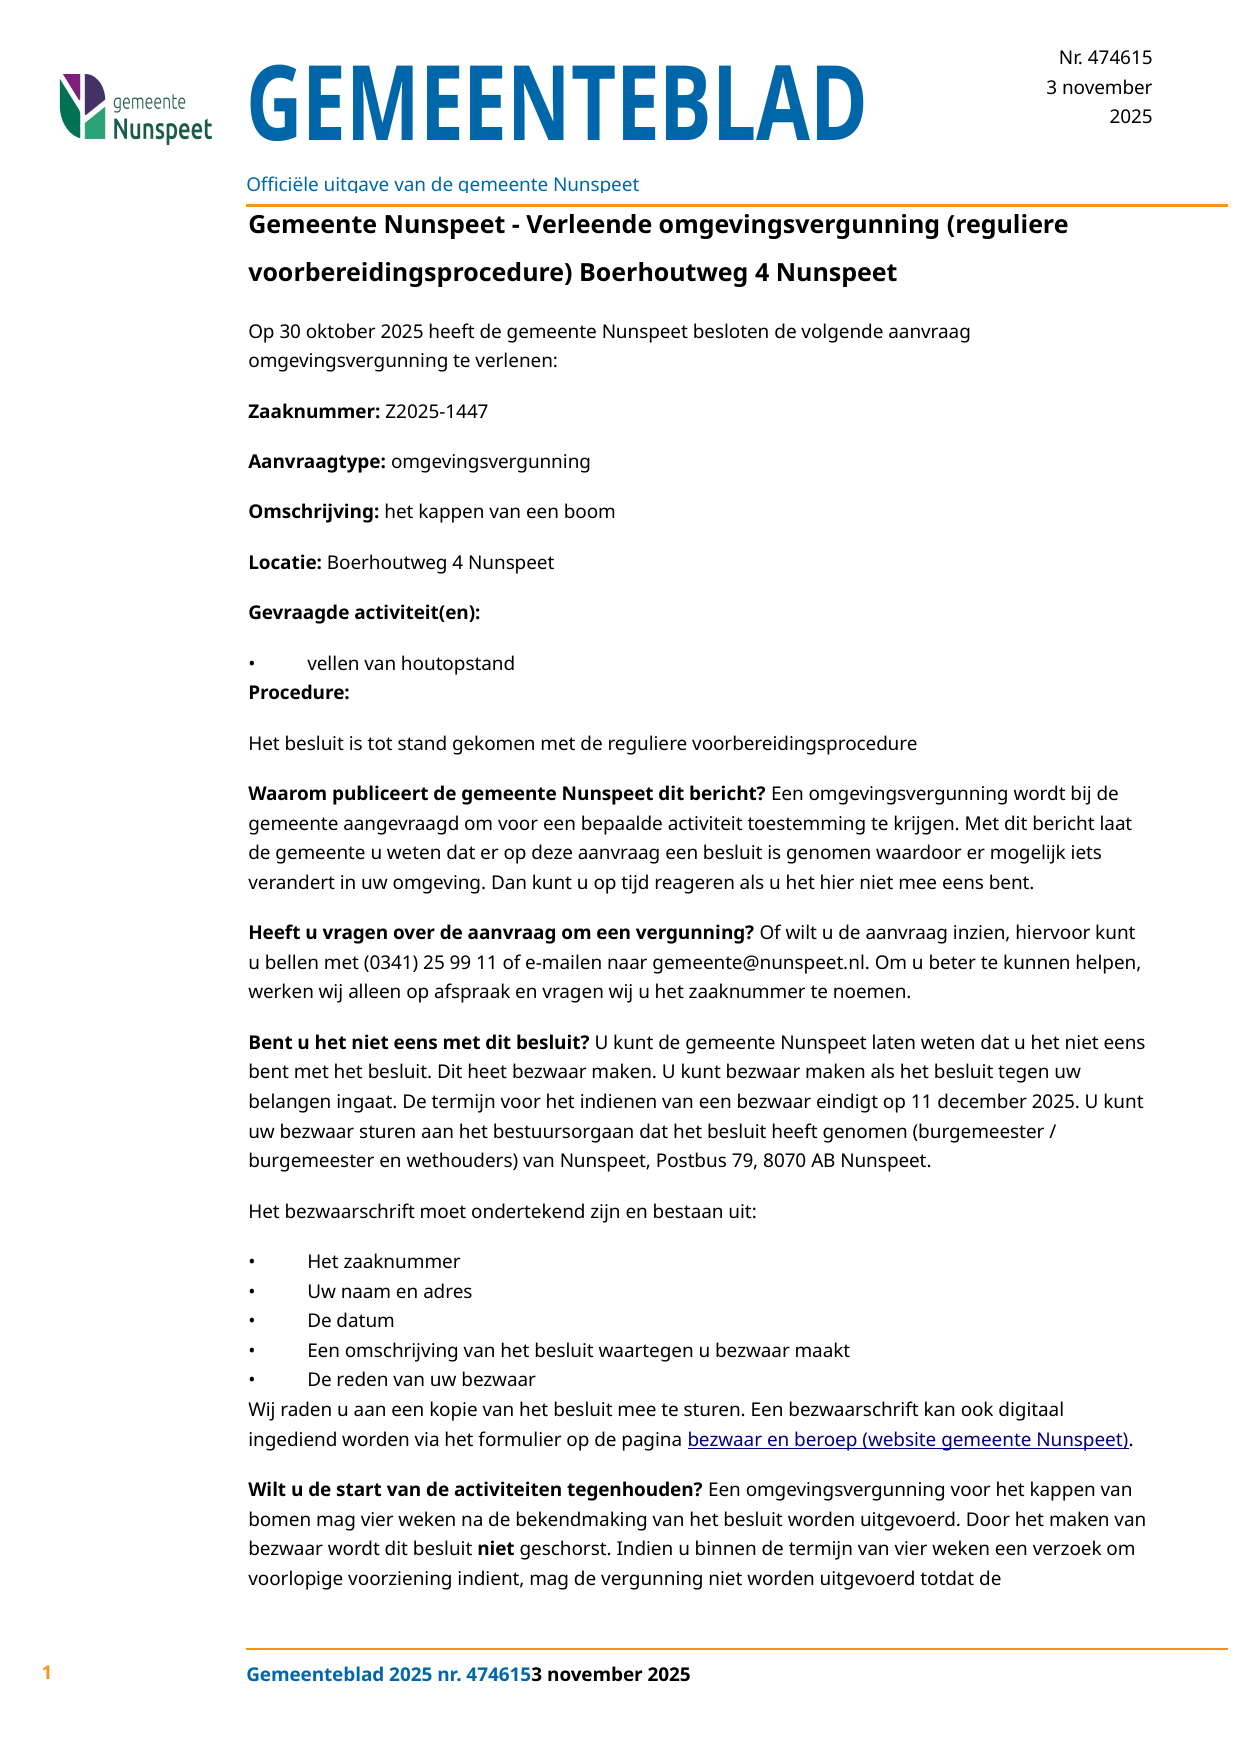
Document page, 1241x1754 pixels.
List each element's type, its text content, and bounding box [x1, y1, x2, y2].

text Zaaknummer: Z2025-1447 [248, 398, 1152, 424]
text Wij raden u aan een kopie van het besluit mee te sturen. Een bezwaarschrift kan ook digitaal ingediend worden via het formulier op de pagina bezwaar en beroep (website gemeente Nunspeet). [248, 1396, 1152, 1452]
text Het bezwaarschrift moet ondertekend zijn en bestaan uit: [248, 1198, 1152, 1224]
text Omschrijving: het kappen van een boom [248, 499, 1152, 524]
text Procedure: [248, 679, 1152, 705]
text Gevraagde activiteit(en): [248, 599, 1152, 625]
text Bent u het niet eens met dit besluit? U kunt de gemeente Nunspeet laten weten dat u het niet eens bent met het besluit. Dit heet bezwaar maken. U kunt bezwaar maken als het besluit tegen uw belangen ingaat. De termijn voor het indienen van een bezwaar eindigt op 11 december 2025. U kunt uw bezwaar sturen aan het bestuursorgaan dat het besluit heeft genomen (burgemeester / burgemeester en wethouders) van Nunspeet, Postbus 79, 8070 AB Nunspeet. [248, 1029, 1152, 1173]
list Het zaaknummer [248, 1248, 1152, 1274]
list De datum [248, 1307, 1152, 1333]
text Heeft u vragen over de aanvraag om een vergunning? Of wilt u de aanvraag inzien, hiervoor kunt u bellen met (0341) 25 99 11 of e-mailen naar gemeente@nunspeet.nl. Om u beter te kunnen helpen, werken wij alleen op afspraak en vragen wij u het zaaknummer te noemen. [248, 919, 1152, 1004]
text Waarom publiceert de gemeente Nunspeet dit bericht? Een omgevingsvergunning wordt bij de gemeente aangevraagd om voor een bepaalde activiteit toestemming te krijgen. Met dit bericht laat de gemeente u weten dat er op deze aanvraag een besluit is genomen waardoor er mogelijk iets verandert in uw omgeving. Dan kunt u op tijd reageren als u het hier niet mee eens bent. [248, 780, 1152, 895]
text Het besluit is tot stand gekomen met de reguliere voorbereidingsprocedure [248, 730, 1152, 756]
text Locatie: Boerhoutweg 4 Nunspeet [248, 549, 1152, 575]
picture [41, 47, 231, 172]
list De reden van uw bezwaar [248, 1367, 1152, 1392]
text Gemeente Nunspeet - Verleende omgevingsvergunning (reguliere voorbereidingsprocedure) Boerhoutweg 4 Nunspeet [248, 207, 1152, 288]
list Uw naam en adres [248, 1278, 1152, 1304]
list vellen van houtopstand [248, 650, 1152, 676]
text Wilt u de start van de activiteiten tegenhouden? Een omgevingsvergunning voor het kappen van bomen mag vier weken na de bekendmaking van het besluit worden uitgevoerd. Door het maken van bezwaar wordt dit besluit niet geschorst. Indien u binnen de termijn van vier weken een verzoek om voorlopige voorziening indient, mag de vergunning niet worden uitgevoerd totdat de [248, 1476, 1152, 1591]
text Aanvraagtype: omgevingsvergunning [248, 448, 1152, 474]
text Op 30 oktober 2025 heeft de gemeente Nunspeet besloten de volgende aanvraag omgevingsvergunning te verlenen: [248, 318, 1152, 373]
list Een omschrijving van het besluit waartegen u bezwaar maakt [248, 1337, 1152, 1363]
